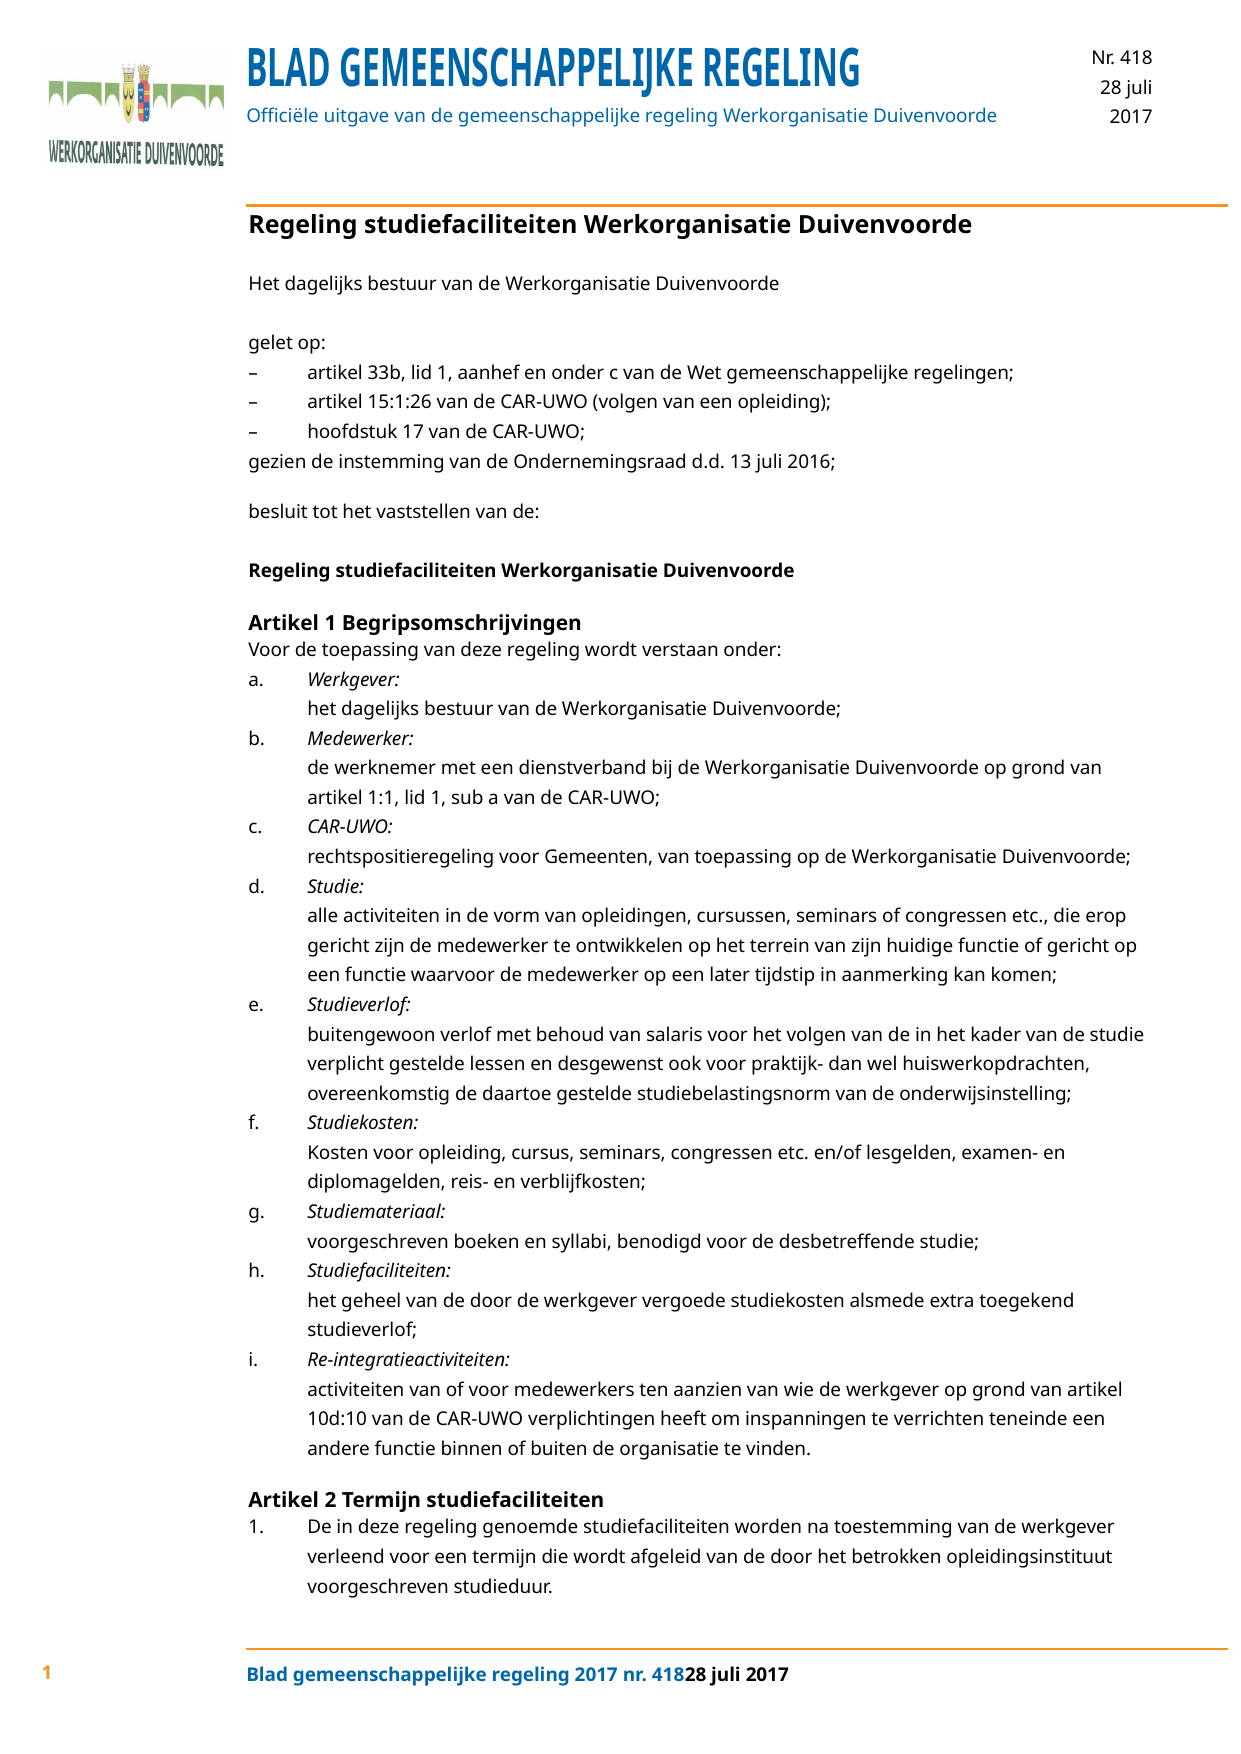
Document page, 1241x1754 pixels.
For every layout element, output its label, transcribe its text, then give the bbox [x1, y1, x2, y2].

list Studie: [248, 873, 1152, 898]
list artikel 33b, lid 1, aanhef en onder c van de Wet gemeenschappelijke regelingen; [248, 359, 1152, 385]
text Artikel 2 Termijn studiefaciliteiten [248, 1485, 1152, 1514]
list voorgeschreven boeken en syllabi, benodigd voor de desbetreffende studie; [248, 1228, 1152, 1253]
list hoofdstuk 17 van de CAR-UWO; [248, 418, 1152, 444]
text gezien de instemming van de Ondernemingsraad d.d. 13 juli 2016; [248, 448, 1152, 473]
list Studiekosten: [248, 1109, 1152, 1135]
text Het dagelijks bestuur van de Werkorganisatie Duivenvoorde [248, 270, 1152, 296]
list Medewerker: [248, 725, 1152, 751]
picture [41, 47, 231, 172]
text besluit tot het vaststellen van de: [248, 498, 1152, 524]
text Regeling studiefaciliteiten Werkorganisatie Duivenvoorde [248, 557, 1152, 583]
list CAR-UWO: [248, 814, 1152, 839]
list alle activiteiten in de vorm van opleidingen, cursussen, seminars of congressen etc., die erop gericht zijn de medewerker te ontwikkelen op het terrein van zijn huidige functie of gericht op een functie waarvoor de medewerker op een later tijdstip in aanmerking kan komen; [248, 902, 1152, 987]
text Regeling studiefaciliteiten Werkorganisatie Duivenvoorde [248, 207, 1152, 241]
list Studieverlof: [248, 991, 1152, 1017]
list Studiefaciliteiten: [248, 1257, 1152, 1283]
list het dagelijks bestuur van de Werkorganisatie Duivenvoorde; [248, 695, 1152, 721]
text Artikel 1 Begripsomschrijvingen [248, 608, 1152, 636]
text Voor de toepassing van deze regeling wordt verstaan onder: [248, 636, 1152, 662]
text gelet op: [248, 329, 1152, 355]
list Werkgever: [248, 666, 1152, 691]
list Re-integratieactiviteiten: [248, 1346, 1152, 1372]
list rechtspositieregeling voor Gemeenten, van toepassing op de Werkorganisatie Duivenvoorde; [248, 843, 1152, 869]
list het geheel van de door de werkgever vergoede studiekosten alsmede extra toegekend studieverlof; [248, 1287, 1152, 1342]
list Studiemateriaal: [248, 1198, 1152, 1224]
list Kosten voor opleiding, cursus, seminars, congressen etc. en/of lesgelden, examen- en diplomagelden, reis- en verblijfkosten; [248, 1139, 1152, 1194]
list buitengewoon verlof met behoud van salaris voor het volgen van de in het kader van de studie verplicht gestelde lessen en desgewenst ook voor praktijk- dan wel huiswerkopdrachten, overeenkomstig de daartoe gestelde studiebelastingsnorm van de onderwijsinstelling; [248, 1021, 1152, 1106]
list de werknemer met een dienstverband bij de Werkorganisatie Duivenvoorde op grond van artikel 1:1, lid 1, sub a van de CAR-UWO; [248, 754, 1152, 810]
list artikel 15:1:26 van de CAR-UWO (volgen van een opleiding); [248, 389, 1152, 414]
list activiteiten van of voor medewerkers ten aanzien van wie de werkgever op grond van artikel 10d:10 van de CAR-UWO verplichtingen heeft om inspanningen te verrichten teneinde een andere functie binnen of buiten de organisatie te vinden. [248, 1376, 1152, 1461]
list De in deze regeling genoemde studiefaciliteiten worden na toestemming van de werkgever verleend voor een termijn die wordt afgeleid van de door het betrokken opleidingsinstituut voorgeschreven studieduur. [248, 1514, 1152, 1599]
